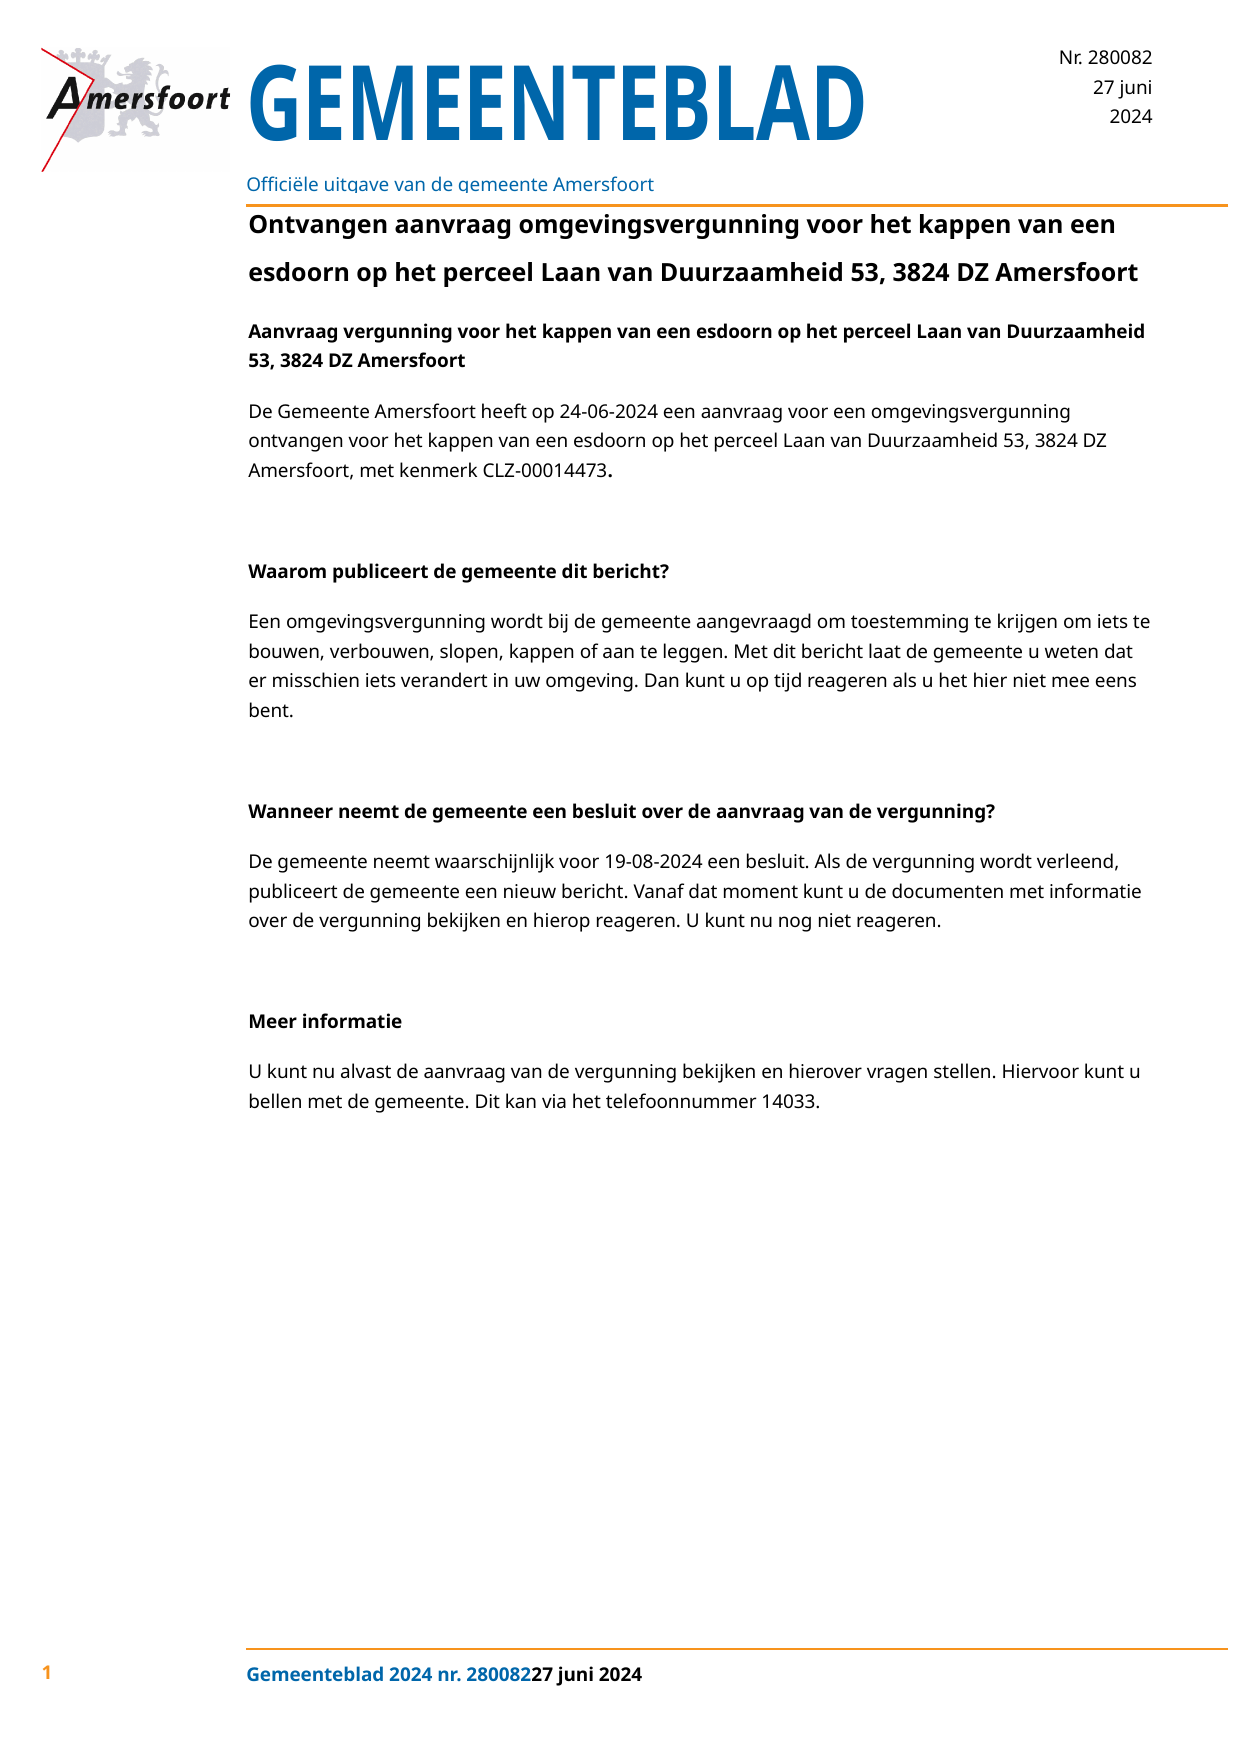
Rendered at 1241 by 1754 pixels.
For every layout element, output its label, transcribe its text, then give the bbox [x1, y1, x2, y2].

text Meer informatie [248, 1008, 1152, 1034]
text U kunt nu alvast de aanvraag van de vergunning bekijken en hierover vragen stellen. Hiervoor kunt u bellen met de gemeente. Dit kan via het telefoonnummer 14033. [248, 1059, 1152, 1114]
text De Gemeente Amersfoort heeft op 24-06-2024 een aanvraag voor een omgevingsvergunning ontvangen voor het kappen van een esdoorn op het perceel Laan van Duurzaamheid 53, 3824 DZ Amersfoort, met kenmerk CLZ-00014473. [248, 398, 1152, 483]
text Waarom publiceert de gemeente dit bericht? [248, 558, 1152, 584]
text Wanneer neemt de gemeente een besluit over de aanvraag van de vergunning? [248, 798, 1152, 824]
text De gemeente neemt waarschijnlijk voor 19-08-2024 een besluit. Als de vergunning wordt verleend, publiceert de gemeente een nieuw bericht. Vanaf dat moment kunt u de documenten met informatie over de vergunning bekijken en hierop reageren. U kunt nu nog niet reageren. [248, 848, 1152, 933]
text Aanvraag vergunning voor het kappen van een esdoorn op het perceel Laan van Duurzaamheid 53, 3824 DZ Amersfoort [248, 318, 1152, 373]
text Een omgevingsvergunning wordt bij de gemeente aangevraagd om toestemming te krijgen om iets te bouwen, verbouwen, slopen, kappen of aan te leggen. Met dit bericht laat de gemeente u weten dat er misschien iets verandert in uw omgeving. Dan kunt u op tijd reageren als u het hier niet mee eens bent. [248, 608, 1152, 723]
picture [41, 47, 231, 172]
text Ontvangen aanvraag omgevingsvergunning voor het kappen van een esdoorn op het perceel Laan van Duurzaamheid 53, 3824 DZ Amersfoort [248, 207, 1152, 288]
